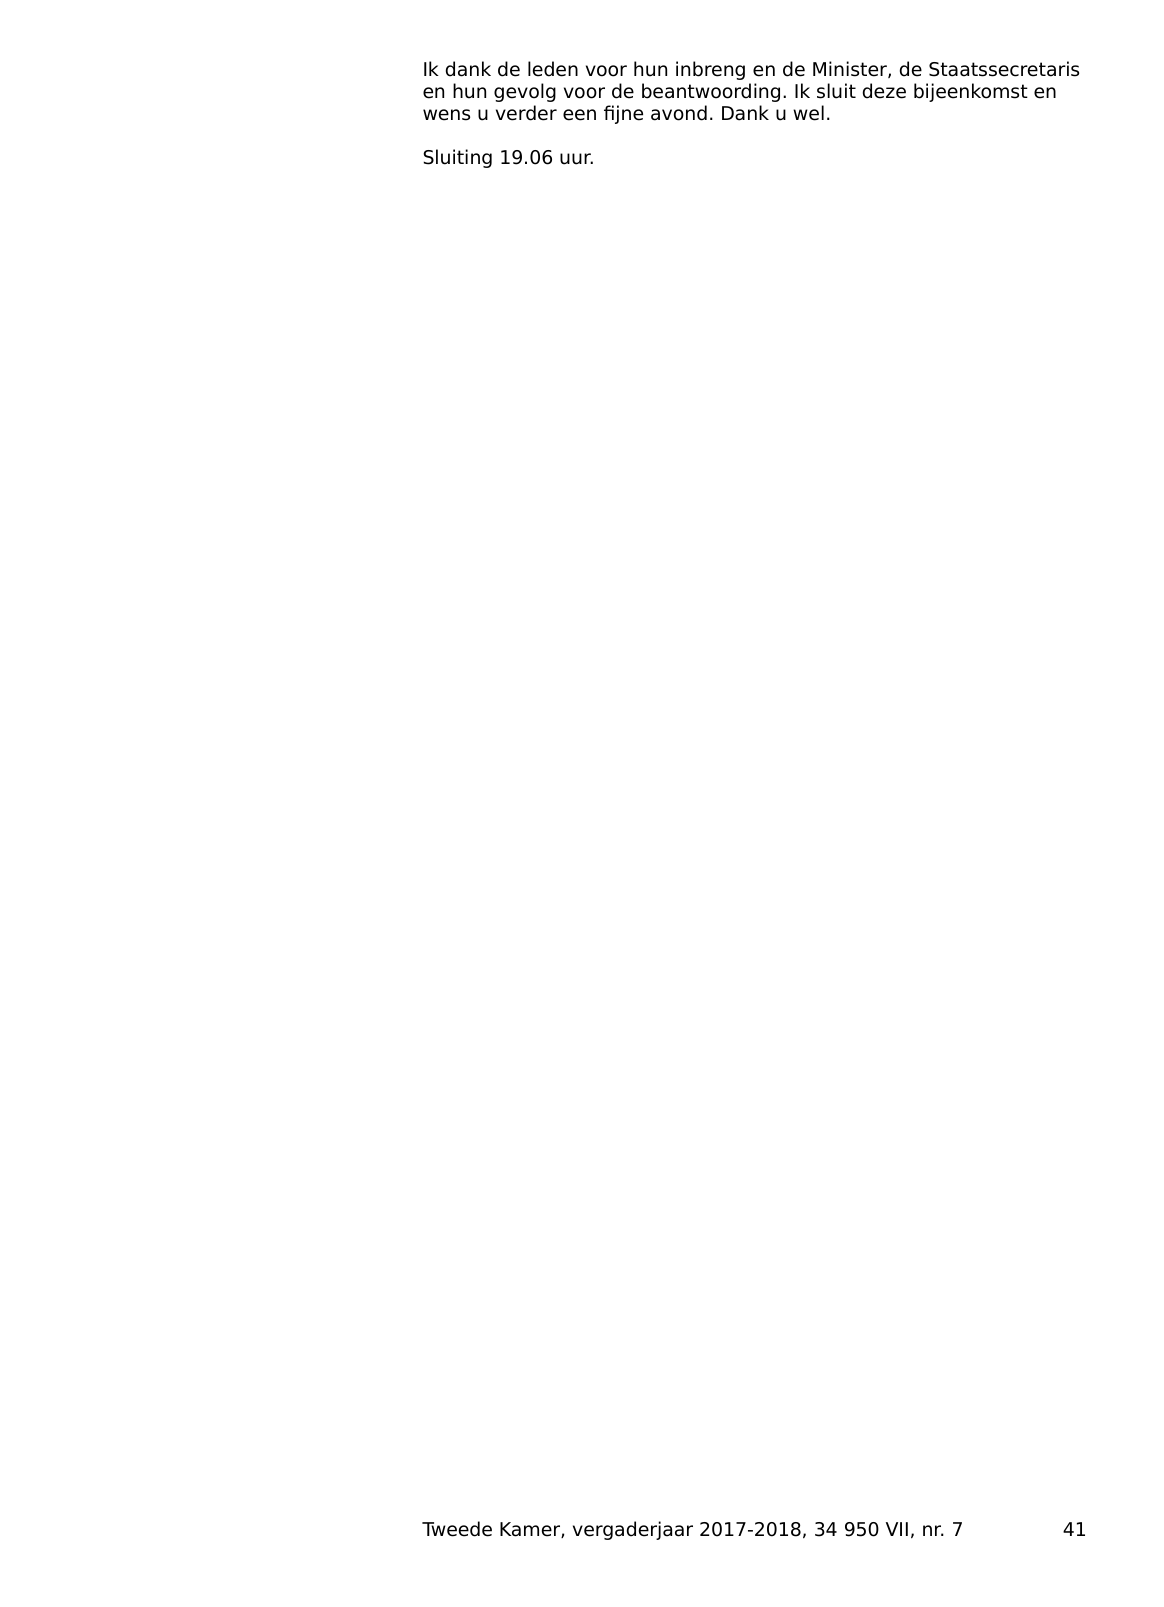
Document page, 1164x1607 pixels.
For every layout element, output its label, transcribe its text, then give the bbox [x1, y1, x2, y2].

text Sluiting 19.06 uur. [422, 147, 1087, 169]
text Ik dank de leden voor hun inbreng en de Minister, de Staatssecretaris en hun gevolg voor de beantwoording. Ik sluit deze bijeenkomst en wens u verder een fijne avond. Dank u wel. [422, 59, 1087, 125]
